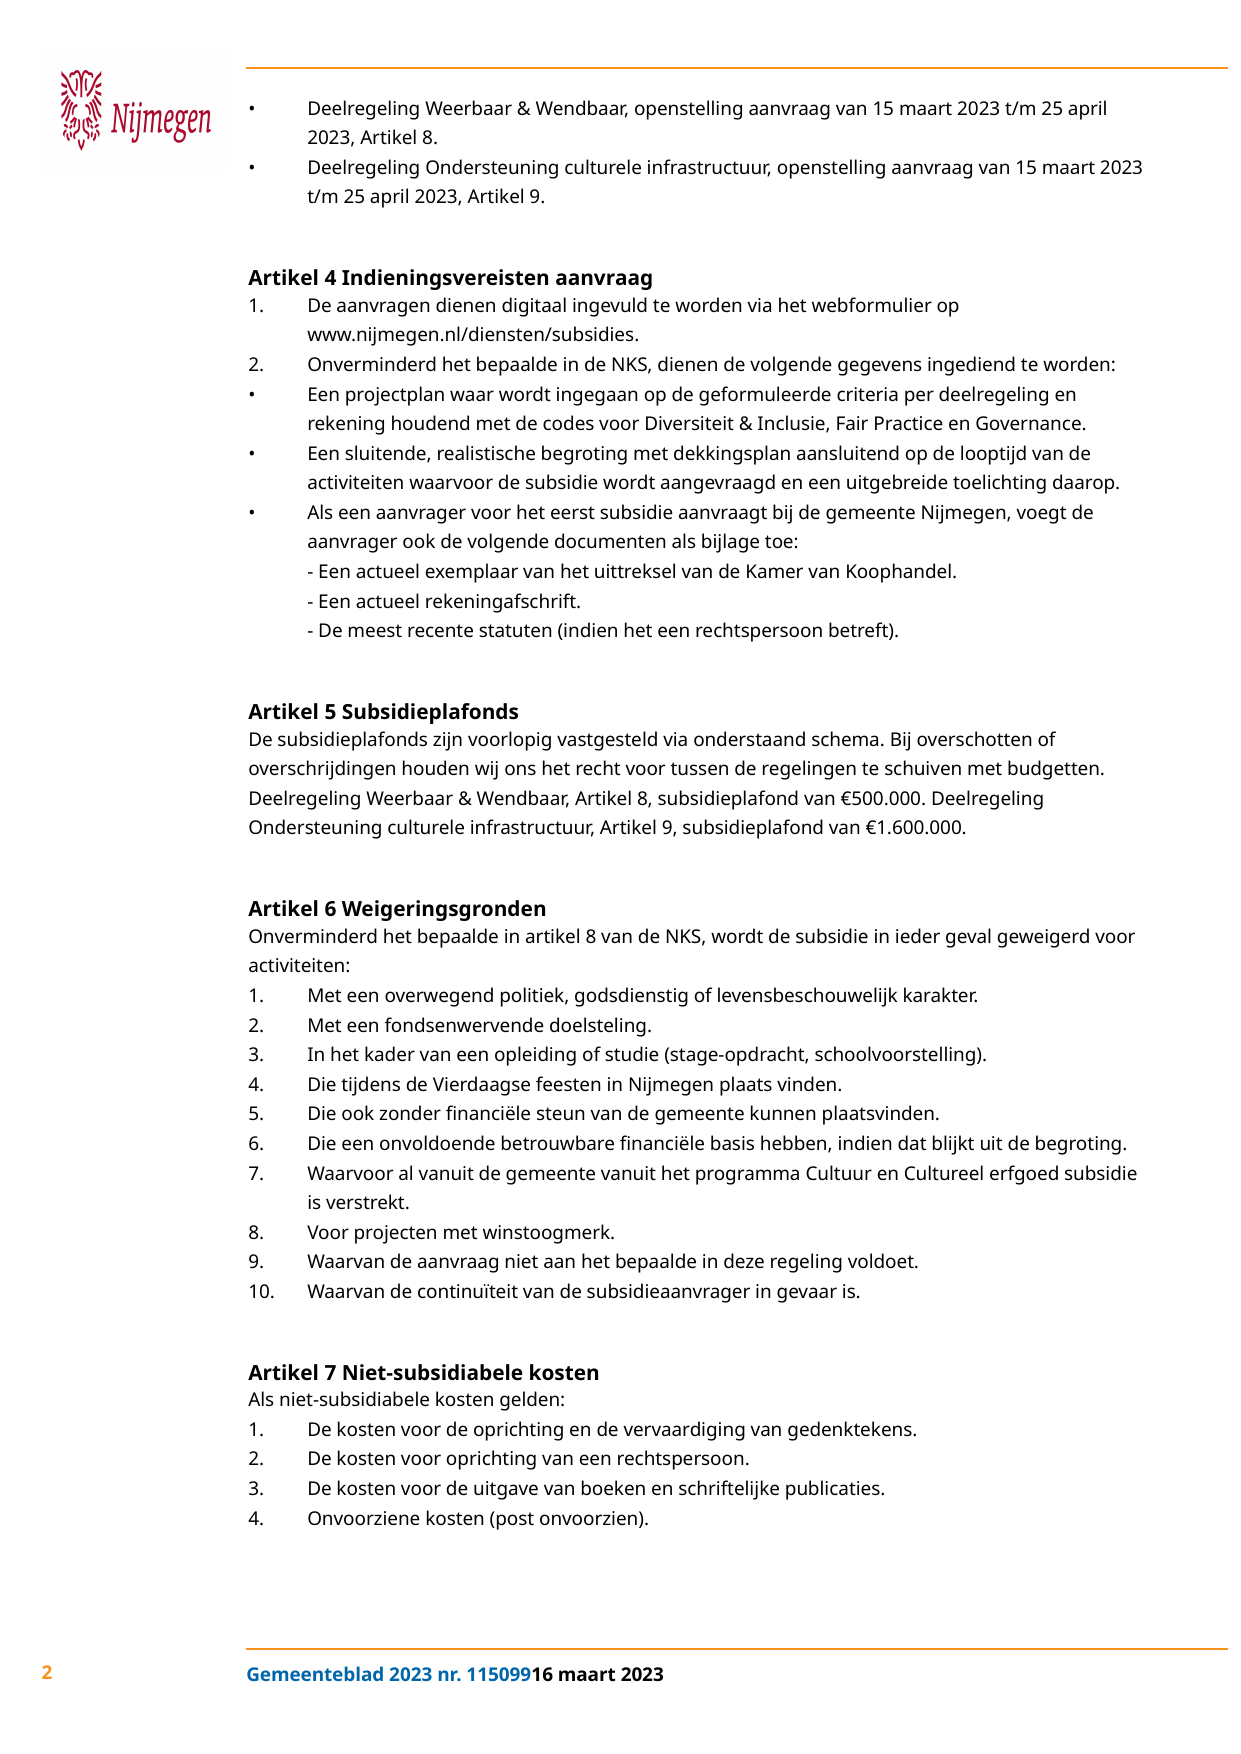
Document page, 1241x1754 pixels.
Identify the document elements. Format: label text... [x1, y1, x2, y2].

list Waarvan de continuïteit van de subsidieaanvrager in gevaar is. [248, 1278, 1152, 1304]
text Artikel 4 Indieningsvereisten aanvraag [248, 263, 1152, 292]
text Als niet-subsidiabele kosten gelden: [248, 1386, 1152, 1412]
list De aanvragen dienen digitaal ingevuld te worden via het webformulier op www.nijmegen.nl/diensten/subsidies. [248, 292, 1152, 347]
list Onverminderd het bepaalde in de NKS, dienen de volgende gegevens ingediend te worden: [248, 351, 1152, 377]
list De kosten voor de uitgave van boeken en schriftelijke publicaties. [248, 1475, 1152, 1501]
list Waarvan de aanvraag niet aan het bepaalde in deze regeling voldoet. [248, 1248, 1152, 1274]
text Onverminderd het bepaalde in artikel 8 van de NKS, wordt de subsidie in ieder geval geweigerd voor activiteiten: [248, 923, 1152, 978]
list Die tijdens de Vierdaagse feesten in Nijmegen plaats vinden. [248, 1071, 1152, 1097]
list Een projectplan waar wordt ingegaan op de geformuleerde criteria per deelregeling en rekening houdend met de codes voor Diversiteit & Inclusie, Fair Practice en Governance. [248, 381, 1152, 436]
list Een sluitende, realistische begroting met dekkingsplan aansluitend op de looptijd van de activiteiten waarvoor de subsidie wordt aangevraagd en een uitgebreide toelichting daarop. [248, 440, 1152, 495]
list Deelregeling Ondersteuning culturele infrastructuur, openstelling aanvraag van 15 maart 2023 t/m 25 april 2023, Artikel 9. [248, 154, 1152, 209]
text Artikel 6 Weigeringsgronden [248, 894, 1152, 923]
text Artikel 7 Niet-subsidiabele kosten [248, 1358, 1152, 1386]
list De kosten voor oprichting van een rechtspersoon. [248, 1446, 1152, 1471]
list Met een overwegend politiek, godsdienstig of levensbeschouwelijk karakter. [248, 982, 1152, 1008]
list - Een actueel exemplaar van het uittreksel van de Kamer van Koophandel. [248, 558, 1152, 584]
list Die ook zonder financiële steun van de gemeente kunnen plaatsvinden. [248, 1101, 1152, 1126]
list Onvoorziene kosten (post onvoorzien). [248, 1505, 1152, 1531]
text Artikel 5 Subsidieplafonds [248, 697, 1152, 726]
text De subsidieplafonds zijn voorlopig vastgesteld via onderstaand schema. Bij overschotten of overschrijdingen houden wij ons het recht voor tussen de regelingen te schuiven met budgetten. Deelregeling Weerbaar & Wendbaar, Artikel 8, subsidieplafond van €500.000. Deelregeling Ondersteuning culturele infrastructuur, Artikel 9, subsidieplafond van €1.600.000. [248, 726, 1152, 840]
list Die een onvoldoende betrouwbare financiële basis hebben, indien dat blijkt uit de begroting. [248, 1130, 1152, 1156]
list De kosten voor de oprichting en de vervaardiging van gedenktekens. [248, 1416, 1152, 1442]
list Met een fondsenwervende doelsteling. [248, 1012, 1152, 1037]
list Voor projecten met winstoogmerk. [248, 1219, 1152, 1244]
list Deelregeling Weerbaar & Wendbaar, openstelling aanvraag van 15 maart 2023 t/m 25 april 2023, Artikel 8. [248, 95, 1152, 150]
picture [41, 47, 231, 172]
list - Een actueel rekeningafschrift. [248, 588, 1152, 613]
list - De meest recente statuten (indien het een rechtspersoon betreft). [248, 617, 1152, 643]
list In het kader van een opleiding of studie (stage-opdracht, schoolvoorstelling). [248, 1041, 1152, 1067]
list Waarvoor al vanuit de gemeente vanuit het programma Cultuur en Cultureel erfgoed subsidie is verstrekt. [248, 1160, 1152, 1215]
list Als een aanvrager voor het eerst subsidie aanvraagt bij de gemeente Nijmegen, voegt de aanvrager ook de volgende documenten als bijlage toe: [248, 499, 1152, 554]
